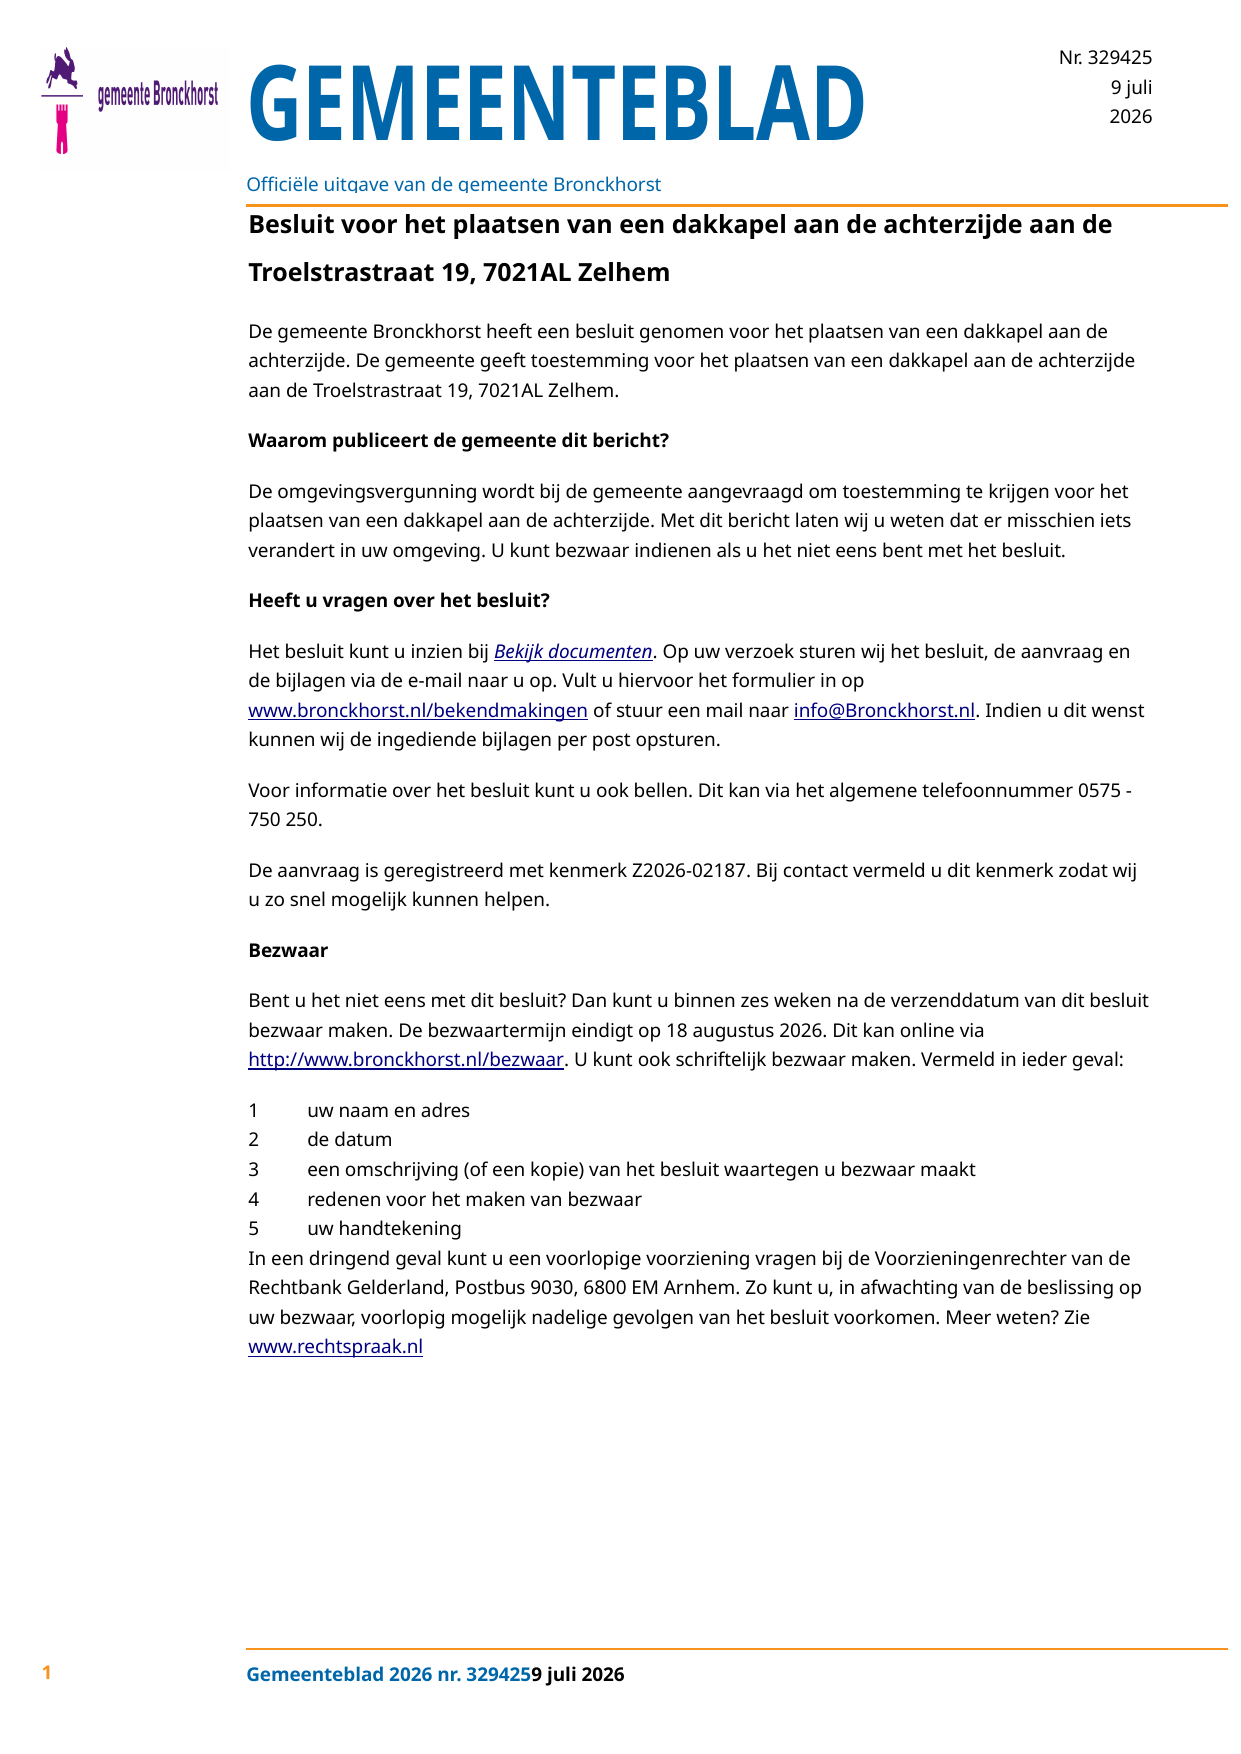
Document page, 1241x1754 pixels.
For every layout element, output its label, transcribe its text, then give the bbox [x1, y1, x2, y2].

text De omgevingsvergunning wordt bij de gemeente aangevraagd om toestemming te krijgen voor het plaatsen van een dakkapel aan de achterzijde. Met dit bericht laten wij u weten dat er misschien iets verandert in uw omgeving. U kunt bezwaar indienen als u het niet eens bent met het besluit. [248, 478, 1152, 563]
list een omschrijving (of een kopie) van het besluit waartegen u bezwaar maakt [248, 1156, 1152, 1182]
list de datum [248, 1127, 1152, 1152]
text Heeft u vragen over het besluit? [248, 587, 1152, 613]
text Bent u het niet eens met dit besluit? Dan kunt u binnen zes weken na de verzenddatum van dit besluit bezwaar maken. De bezwaartermijn eindigt op 18 augustus 2026. Dit kan online via http://www.bronckhorst.nl/bezwaar. U kunt ook schriftelijk bezwaar maken. Vermeld in ieder geval: [248, 987, 1152, 1072]
text Waarom publiceert de gemeente dit bericht? [248, 427, 1152, 453]
picture [41, 47, 231, 172]
list redenen voor het maken van bezwaar [248, 1186, 1152, 1212]
text Besluit voor het plaatsen van een dakkapel aan de achterzijde aan de Troelstrastraat 19, 7021AL Zelhem [248, 207, 1152, 288]
text Bezwaar [248, 937, 1152, 963]
text Het besluit kunt u inzien bij Bekijk documenten. Op uw verzoek sturen wij het besluit, de aanvraag en de bijlagen via de e-mail naar u op. Vult u hiervoor het formulier in op www.bronckhorst.nl/bekendmakingen of stuur een mail naar info@Bronckhorst.nl. Indien u dit wenst kunnen wij de ingediende bijlagen per post opsturen. [248, 638, 1152, 752]
text Voor informatie over het besluit kunt u ook bellen. Dit kan via het algemene telefoonnummer 0575 - 750 250. [248, 777, 1152, 832]
list uw handtekening [248, 1215, 1152, 1241]
text De aanvraag is geregistreerd met kenmerk Z2026-02187. Bij contact vermeld u dit kenmerk zodat wij u zo snel mogelijk kunnen helpen. [248, 857, 1152, 912]
list uw naam en adres [248, 1097, 1152, 1123]
text In een dringend geval kunt u een voorlopige voorziening vragen bij de Voorzieningenrechter van de Rechtbank Gelderland, Postbus 9030, 6800 EM Arnhem. Zo kunt u, in afwachting van de beslissing op uw bezwaar, voorlopig mogelijk nadelige gevolgen van het besluit voorkomen. Meer weten? Zie www.rechtspraak.nl [248, 1245, 1152, 1359]
text De gemeente Bronckhorst heeft een besluit genomen voor het plaatsen van een dakkapel aan de achterzijde. De gemeente geeft toestemming voor het plaatsen van een dakkapel aan de achterzijde aan de Troelstrastraat 19, 7021AL Zelhem. [248, 318, 1152, 403]
